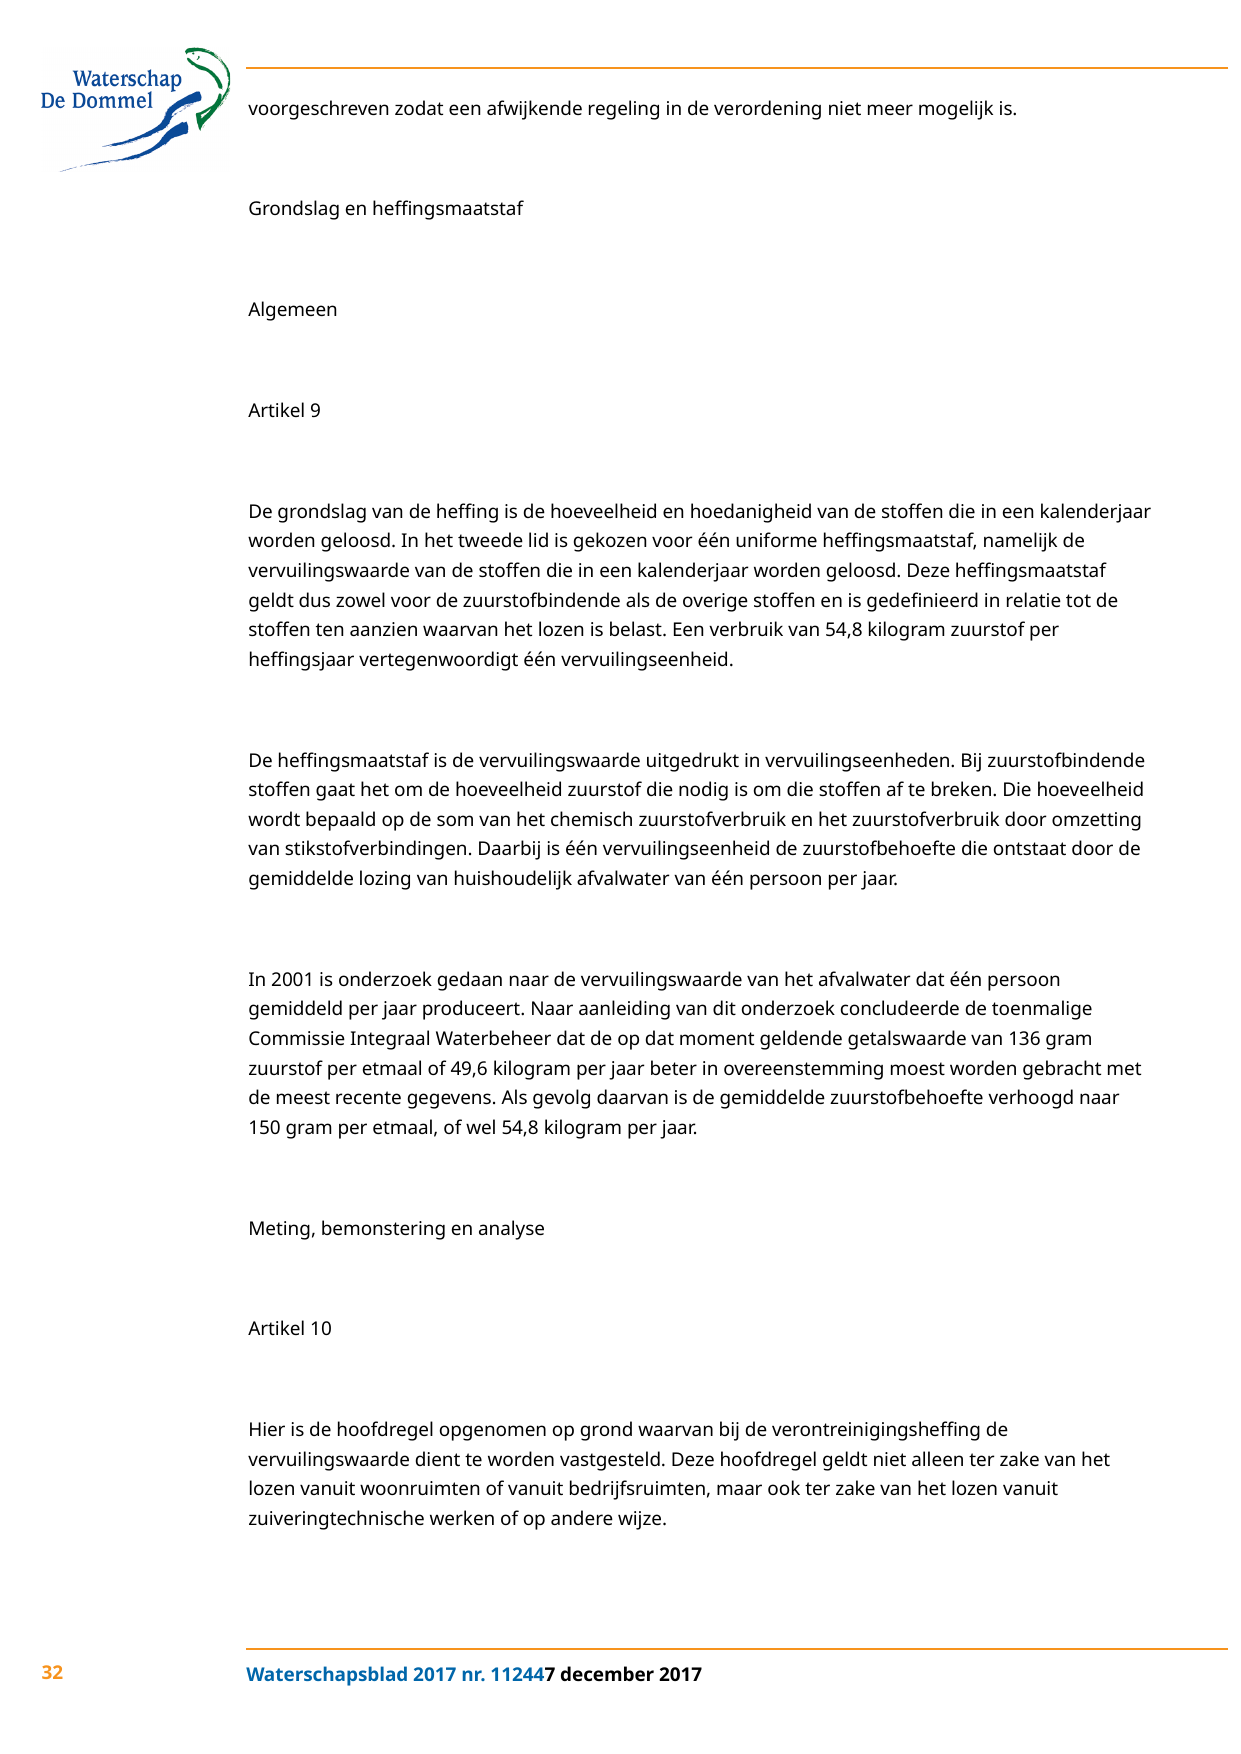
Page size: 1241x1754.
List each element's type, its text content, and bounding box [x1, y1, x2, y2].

text voorgeschreven zodat een afwijkende regeling in de verordening niet meer mogelijk is. [248, 95, 1152, 121]
text Hier is de hoofdregel opgenomen op grond waarvan bij de verontreinigingsheffing de vervuilingswaarde dient te worden vastgesteld. Deze hoofdregel geldt niet alleen ter zake van het lozen vanuit woonruimten of vanuit bedrijfsruimten, maar ook ter zake van het lozen vanuit zuiveringtechnische werken of op andere wijze. [248, 1416, 1152, 1531]
text In 2001 is onderzoek gedaan naar de vervuilingswaarde van het afvalwater dat één persoon gemiddeld per jaar produceert. Naar aanleiding van dit onderzoek concludeerde de toenmalige Commissie Integraal Waterbeheer dat de op dat moment geldende getalswaarde van 136 gram zuurstof per etmaal of 49,6 kilogram per jaar beter in overeenstemming moest worden gebracht met de meest recente gegevens. Als gevolg daarvan is de gemiddelde zuurstofbehoefte verhoogd naar 150 gram per etmaal, of wel 54,8 kilogram per jaar. [248, 966, 1152, 1140]
text De grondslag van de heffing is de hoeveelheid en hoedanigheid van de stoffen die in een kalenderjaar worden geloosd. In het tweede lid is gekozen voor één uniforme heffingsmaatstaf, namelijk de vervuilingswaarde van de stoffen die in een kalenderjaar worden geloosd. Deze heffingsmaatstaf geldt dus zowel voor de zuurstofbindende als de overige stoffen en is gedefinieerd in relatie tot de stoffen ten aanzien waarvan het lozen is belast. Een verbruik van 54,8 kilogram zuurstof per heffingsjaar vertegenwoordigt één vervuilingseenheid. [248, 498, 1152, 672]
text Grondslag en heffingsmaatstaf [248, 196, 1152, 221]
text Artikel 10 [248, 1316, 1152, 1341]
text Algemeen [248, 296, 1152, 322]
picture [41, 47, 231, 172]
text Artikel 9 [248, 397, 1152, 423]
text Meting, bemonstering en analyse [248, 1215, 1152, 1241]
text De heffingsmaatstaf is de vervuilingswaarde uitgedrukt in vervuilingseenheden. Bij zuurstofbindende stoffen gaat het om de hoeveelheid zuurstof die nodig is om die stoffen af te breken. Die hoeveelheid wordt bepaald op de som van het chemisch zuurstofverbruik en het zuurstofverbruik door omzetting van stikstofverbindingen. Daarbij is één vervuilingseenheid de zuurstofbehoefte die ontstaat door de gemiddelde lozing van huishoudelijk afvalwater van één persoon per jaar. [248, 747, 1152, 891]
